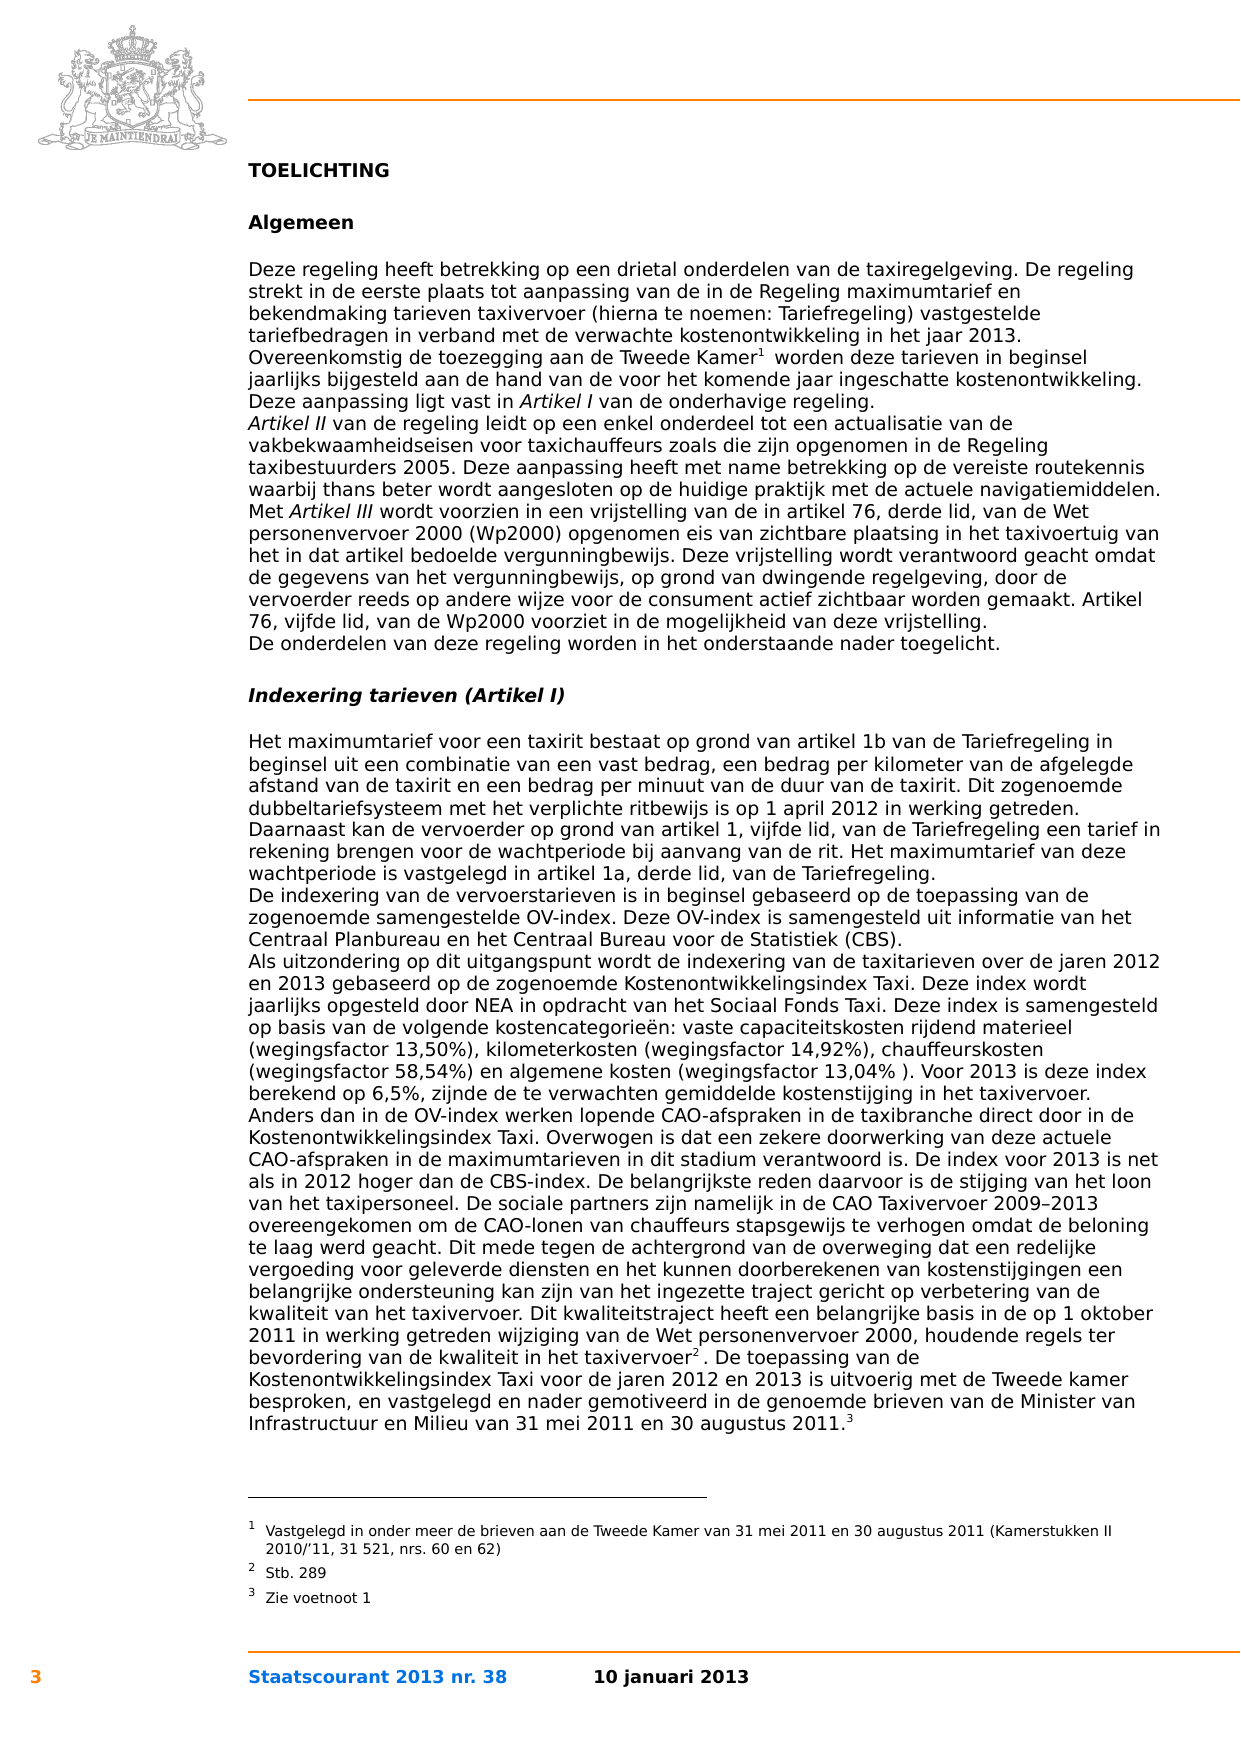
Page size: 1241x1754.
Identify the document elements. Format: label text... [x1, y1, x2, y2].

text Deze regeling heeft betrekking op een drietal onderdelen van de taxiregelgeving. De regeling strekt in de eerste plaats tot aanpassing van de in de Regeling maximumtarief en bekendmaking tarieven taxivervoer (hierna te noemen: Tariefregeling) vastgestelde tariefbedragen in verband met de verwachte kostenontwikkeling in het jaar 2013. Overeenkomstig de toezegging aan de Tweede Kamer worden deze tarieven in beginsel jaarlijks bijgesteld aan de hand van de voor het komende jaar ingeschatte kostenontwikkeling. Deze aanpassing ligt vast in Artikel I van de onderhavige regeling. [248, 259, 1163, 413]
text De indexering van de vervoerstarieven is in beginsel gebaseerd op de toepassing van de zogenoemde samengestelde OV-index. Deze OV-index is samengesteld uit informatie van het Centraal Planbureau en het Centraal Bureau voor de Statistiek (CBS). [248, 885, 1163, 951]
text Anders dan in de OV-index werken lopende CAO-afspraken in de taxibranche direct door in de Kostenontwikkelingsindex Taxi. Overwogen is dat een zekere doorwerking van deze actuele CAO-afspraken in de maximumtarieven in dit stadium verantwoord is. De index voor 2013 is net als in 2012 hoger dan de CBS-index. De belangrijkste reden daarvoor is de stijging van het loon van het taxipersoneel. De sociale partners zijn namelijk in de CAO Taxivervoer 2009–2013 overeengekomen om de CAO-lonen van chauffeurs stapsgewijs te verhogen omdat de beloning te laag werd geacht. Dit mede tegen de achtergrond van de overweging dat een redelijke vergoeding voor geleverde diensten en het kunnen doorberekenen van kostenstijgingen een belangrijke ondersteuning kan zijn van het ingezette traject gericht op verbetering van de kwaliteit van het taxivervoer. Dit kwaliteitstraject heeft een belangrijke basis in de op 1 oktober 2011 in werking getreden wijziging van de Wet personenvervoer 2000, houdende regels ter bevordering van de kwaliteit in het taxivervoer. De toepassing van de Kostenontwikkelingsindex Taxi voor de jaren 2012 en 2013 is uitvoerig met de Tweede kamer besproken, en vastgelegd en nader gemotiveerd in de genoemde brieven van de Minister van Infrastructuur en Milieu van 31 mei 2011 en 30 augustus 2011. [248, 1105, 1163, 1435]
text Als uitzondering op dit uitgangspunt wordt de indexering van de taxitarieven over de jaren 2012 en 2013 gebaseerd op de zogenoemde Kostenontwikkelingsindex Taxi. Deze index wordt jaarlijks opgesteld door NEA in opdracht van het Sociaal Fonds Taxi. Deze index is samengesteld op basis van de volgende kostencategorieën: vaste capaciteitskosten rijdend materieel (wegingsfactor 13,50%), kilometerkosten (wegingsfactor 14,92%), chauffeurskosten (wegingsfactor 58,54%) en algemene kosten (wegingsfactor 13,04% ). Voor 2013 is deze index berekend op 6,5%, zijnde de te verwachten gemiddelde kostenstijging in het taxivervoer. [248, 951, 1163, 1105]
subtitle Algemeen [248, 212, 1163, 234]
text De onderdelen van deze regeling worden in het onderstaande nader toegelicht. [248, 632, 1163, 654]
subtitle Indexering tarieven (Artikel I) [248, 684, 1163, 706]
text Het maximumtarief voor een taxirit bestaat op grond van artikel 1b van de Tariefregeling in beginsel uit een combinatie van een vast bedrag, een bedrag per kilometer van de afgelegde afstand van de taxirit en een bedrag per minuut van de duur van de taxirit. Dit zogenoemde dubbeltariefsysteem met het verplichte ritbewijs is op 1 april 2012 in werking getreden. Daarnaast kan de vervoerder op grond van artikel 1, vijfde lid, van de Tariefregeling een tarief in rekening brengen voor de wachtperiode bij aanvang van de rit. Het maximumtarief van deze wachtperiode is vastgelegd in artikel 1a, derde lid, van de Tariefregeling. [248, 731, 1163, 885]
text Met Artikel III wordt voorzien in een vrijstelling van de in artikel 76, derde lid, van de Wet personenvervoer 2000 (Wp2000) opgenomen eis van zichtbare plaatsing in het taxivoertuig van het in dat artikel bedoelde vergunningbewijs. Deze vrijstelling wordt verantwoord geacht omdat de gegevens van het vergunningbewijs, op grond van dwingende regelgeving, door de vervoerder reeds op andere wijze voor de consument actief zichtbaar worden gemaakt. Artikel 76, vijfde lid, van de Wp2000 voorziet in de mogelijkheid van deze vrijstelling. [248, 501, 1163, 632]
text Zie voetnoot 1 [248, 1586, 1163, 1608]
text Vastgelegd in onder meer de brieven aan de Tweede Kamer van 31 mei 2011 en 30 augustus 2011 (Kamerstukken II 2010/’11, 31 521, nrs. 60 en 62) [248, 1519, 1163, 1558]
subtitle TOELICHTING [248, 160, 1163, 182]
text Artikel II van de regeling leidt op een enkel onderdeel tot een actualisatie van de vakbekwaamheidseisen voor taxichauffeurs zoals die zijn opgenomen in de Regeling taxibestuurders 2005. Deze aanpassing heeft met name betrekking op de vereiste routekennis waarbij thans beter wordt aangesloten op de huidige praktijk met de actuele navigatiemiddelen. [248, 413, 1163, 501]
text Stb. 289 [248, 1561, 1163, 1583]
picture [38, 25, 227, 150]
